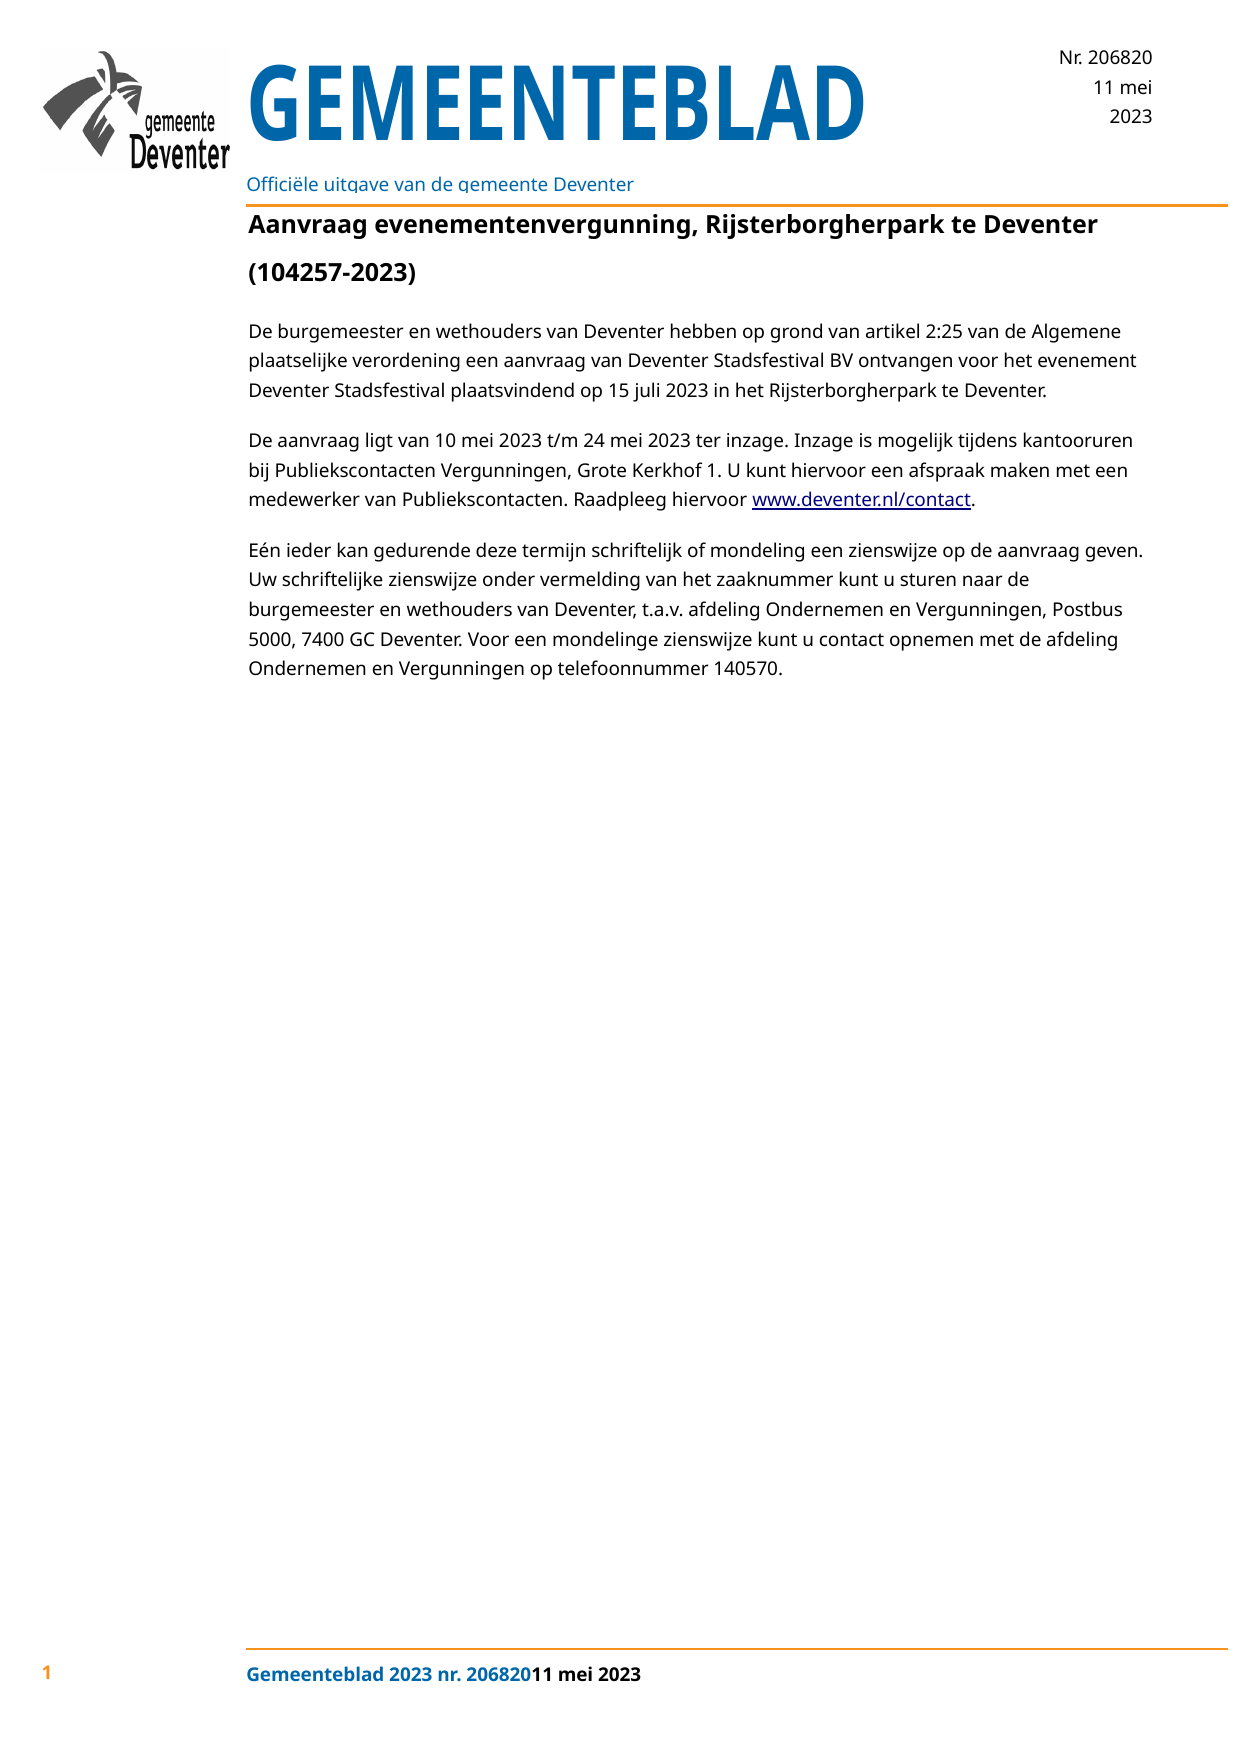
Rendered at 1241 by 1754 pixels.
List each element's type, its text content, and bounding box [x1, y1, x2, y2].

text Eén ieder kan gedurende deze termijn schriftelijk of mondeling een zienswijze op de aanvraag geven. Uw schriftelijke zienswijze onder vermelding van het zaaknummer kunt u sturen naar de burgemeester en wethouders van Deventer, t.a.v. afdeling Ondernemen en Vergunningen, Postbus 5000, 7400 GC Deventer. Voor een mondelinge zienswijze kunt u contact opnemen met de afdeling Ondernemen en Vergunningen op telefoonnummer 140570. [248, 537, 1152, 681]
text Aanvraag evenementenvergunning, Rijsterborgherpark te Deventer (104257-2023) [248, 207, 1152, 288]
picture [41, 47, 231, 172]
text De burgemeester en wethouders van Deventer hebben op grond van artikel 2:25 van de Algemene plaatselijke verordening een aanvraag van Deventer Stadsfestival BV ontvangen voor het evenement Deventer Stadsfestival plaatsvindend op 15 juli 2023 in het Rijsterborgherpark te Deventer. [248, 318, 1152, 403]
text De aanvraag ligt van 10 mei 2023 t/m 24 mei 2023 ter inzage. Inzage is mogelijk tijdens kantooruren bij Publiekscontacten Vergunningen, Grote Kerkhof 1. U kunt hiervoor een afspraak maken met een medewerker van Publiekscontacten. Raadpleeg hiervoor www.deventer.nl/contact. [248, 427, 1152, 512]
